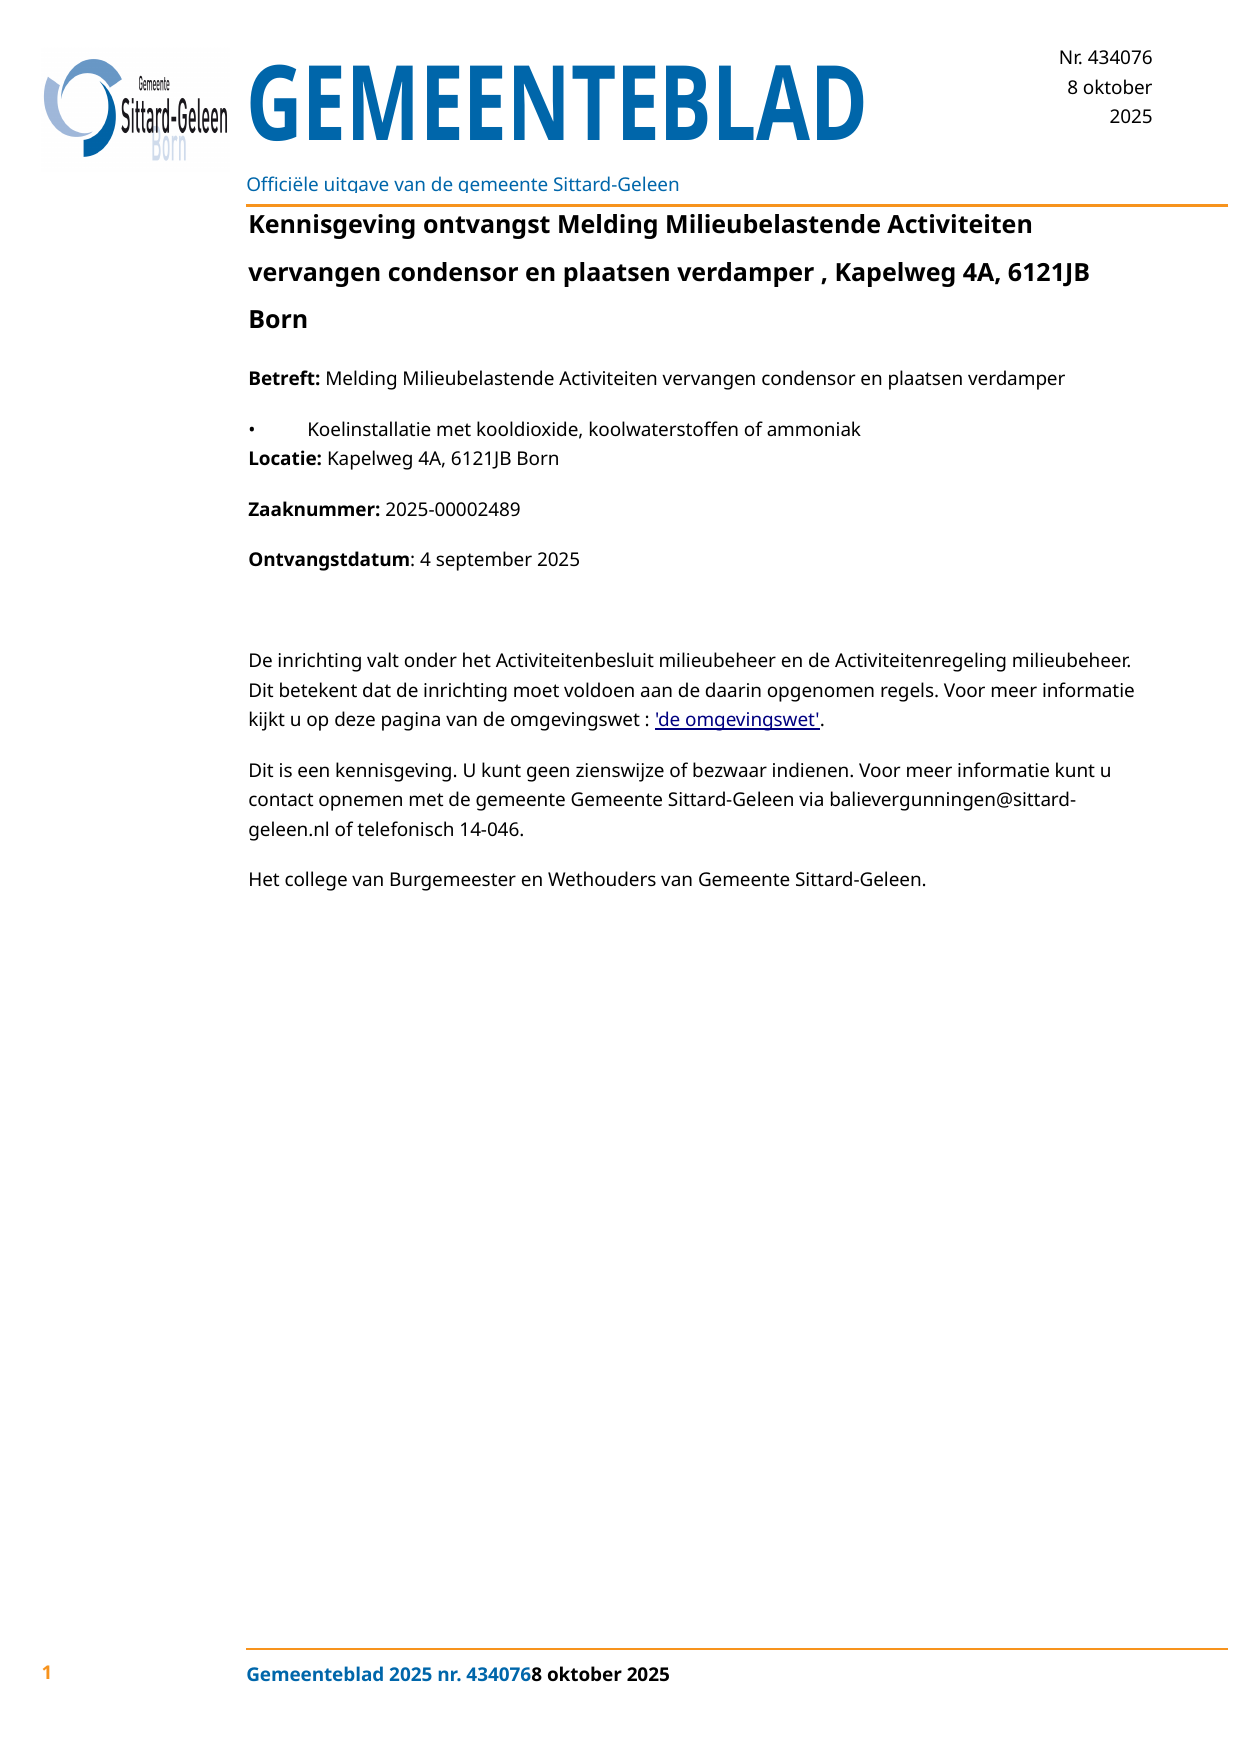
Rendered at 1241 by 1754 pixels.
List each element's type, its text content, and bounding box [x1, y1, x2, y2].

text Ontvangstdatum: 4 september 2025 [248, 546, 1152, 572]
text Dit is een kennisgeving. U kunt geen zienswijze of bezwaar indienen. Voor meer informatie kunt u contact opnemen met de gemeente Gemeente Sittard-Geleen via balievergunningen@sittard-geleen.nl of telefonisch 14-046. [248, 757, 1152, 842]
text Betreft: Melding Milieubelastende Activiteiten vervangen condensor en plaatsen verdamper [248, 366, 1152, 391]
text Kennisgeving ontvangst Melding Milieubelastende Activiteiten vervangen condensor en plaatsen verdamper , Kapelweg 4A, 6121JB Born [248, 207, 1152, 336]
list Koelinstallatie met kooldioxide, koolwaterstoffen of ammoniak [248, 416, 1152, 442]
picture [41, 47, 231, 172]
text De inrichting valt onder het Activiteitenbesluit milieubeheer en de Activiteitenregeling milieubeheer. Dit betekent dat de inrichting moet voldoen aan de daarin opgenomen regels. Voor meer informatie kijkt u op deze pagina van de omgevingswet : 'de omgevingswet'. [248, 647, 1152, 732]
text Het college van Burgemeester en Wethouders van Gemeente Sittard-Geleen. [248, 866, 1152, 892]
text Zaaknummer: 2025-00002489 [248, 496, 1152, 522]
text Locatie: Kapelweg 4A, 6121JB Born [248, 446, 1152, 471]
